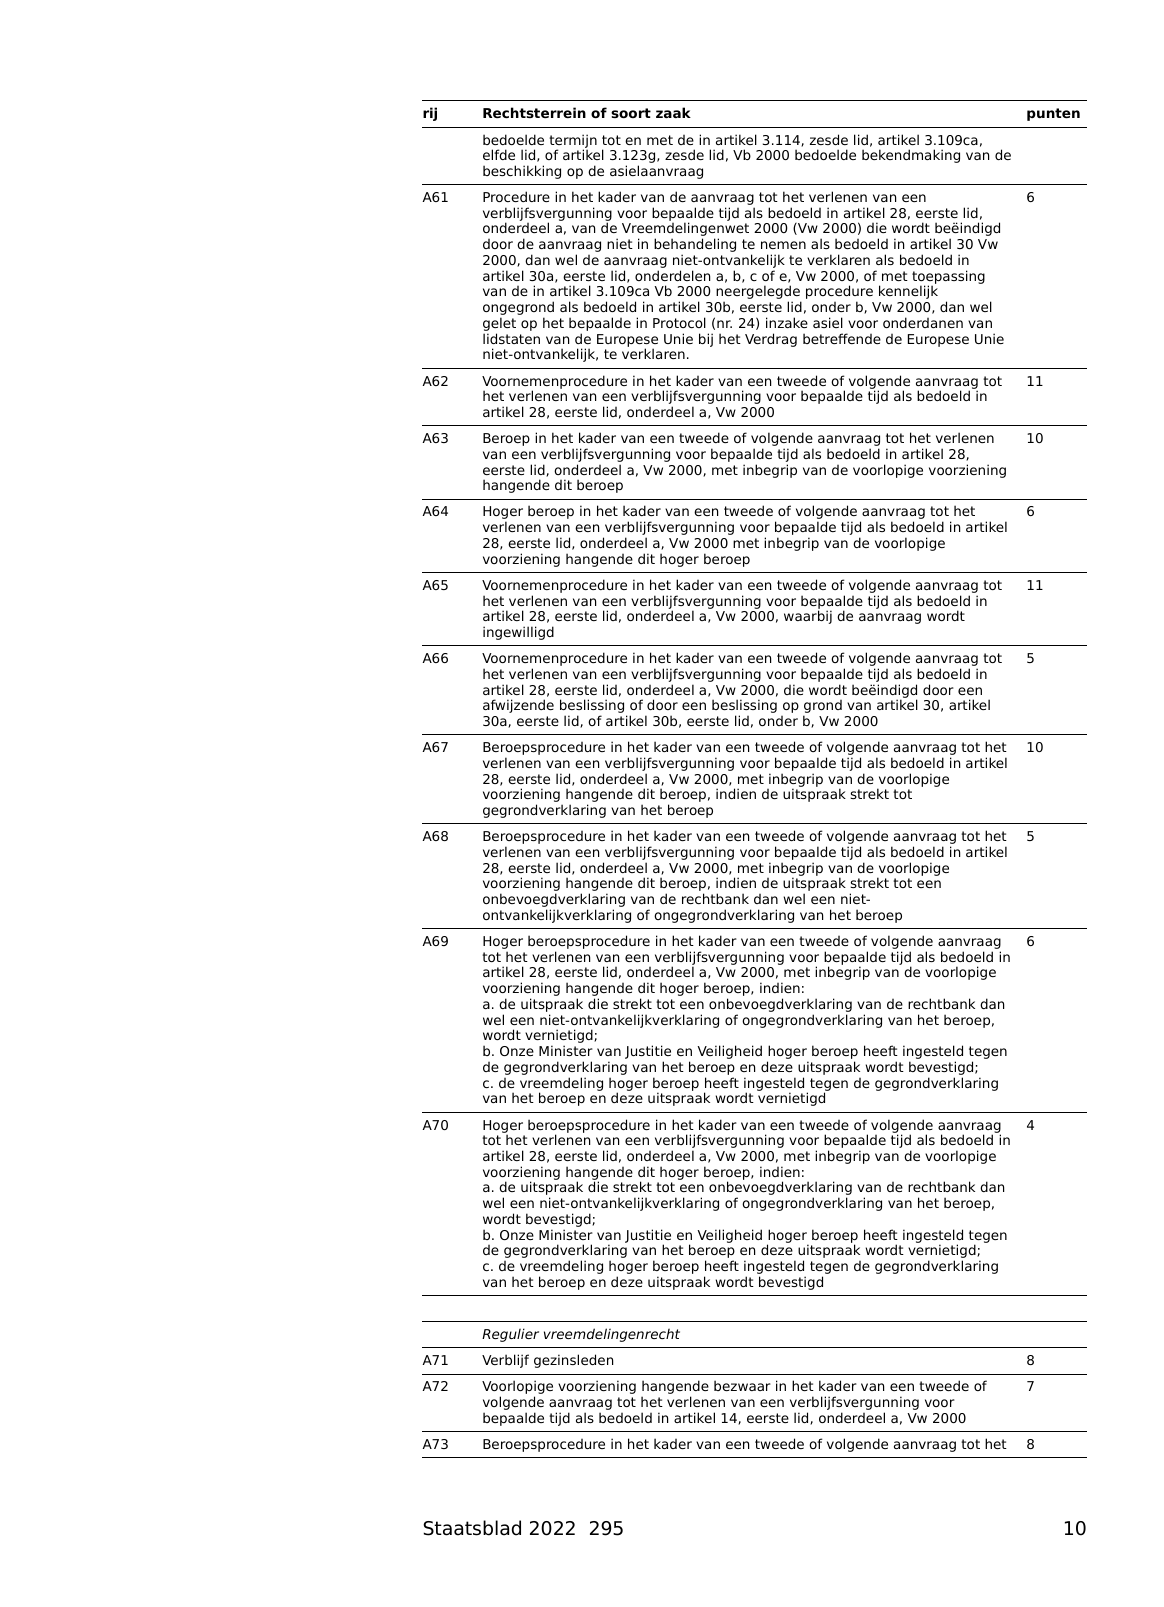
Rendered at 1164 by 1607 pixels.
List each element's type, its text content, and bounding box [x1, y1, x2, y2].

table_cell 8 [1020, 1348, 1087, 1373]
table_cell Hoger beroep in het kader van een tweede of volgende aanvraag tot het verlenen van een verblijfsvergunning voor bepaalde tijd als bedoeld in artikel 28, eerste lid, onderdeel a, Vw 2000 met inbegrip van de voorlopige voorziening hangende dit hoger beroep [476, 500, 1020, 572]
table_cell 10 [1020, 426, 1087, 498]
table_cell Beroep in het kader van een tweede of volgende aanvraag tot het verlenen van een verblijfsvergunning voor bepaalde tijd als bedoeld in artikel 28, eerste lid, onderdeel a, Vw 2000, met inbegrip van de voorlopige voorziening hangende dit beroep [476, 426, 1020, 498]
table_cell A71 [422, 1348, 476, 1373]
table_cell A73 [422, 1432, 476, 1457]
table_cell 11 [1020, 369, 1087, 425]
table_cell [1020, 1322, 1087, 1347]
table_cell A72 [422, 1375, 476, 1431]
table_header Rechtsterrein of soort zaak [476, 101, 1020, 127]
table_cell A63 [422, 426, 476, 498]
table_cell Beroepsprocedure in het kader van een tweede of volgende aanvraag tot het verlenen van een verblijfsvergunning voor bepaalde tijd als bedoeld in artikel 28, eerste lid, onderdeel a, Vw 2000, met inbegrip van de voorlopige voorziening hangende dit beroep, indien de uitspraak strekt tot een onbevoegdverklaring van de rechtbank dan wel een niet-ontvankelijkverklaring of ongegrondverklaring van het beroep [476, 824, 1020, 928]
table_cell [1020, 1296, 1087, 1321]
table_cell 7 [1020, 1375, 1087, 1431]
table_cell Beroepsprocedure in het kader van een tweede of volgende aanvraag tot het verlenen van een verblijfsvergunning voor bepaalde tijd als bedoeld in artikel 28, eerste lid, onderdeel a, Vw 2000, met inbegrip van de voorlopige voorziening hangende dit beroep, indien de uitspraak strekt tot gegrondverklaring van het beroep [476, 735, 1020, 823]
table_cell 4 [1020, 1113, 1087, 1295]
table_cell A66 [422, 646, 476, 734]
table_cell Voornemenprocedure in het kader van een tweede of volgende aanvraag tot het verlenen van een verblijfsvergunning voor bepaalde tijd als bedoeld in artikel 28, eerste lid, onderdeel a, Vw 2000, die wordt beëindigd door een afwijzende beslissing of door een beslissing op grond van artikel 30, artikel 30a, eerste lid, of artikel 30b, eerste lid, onder b, Vw 2000 [476, 646, 1020, 734]
table_cell Regulier vreemdelingenrecht [476, 1322, 1020, 1347]
table_cell bedoelde termijn tot en met de in artikel 3.114, zesde lid, artikel 3.109ca, elfde lid, of artikel 3.123g, zesde lid, Vb 2000 bedoelde bekendmaking van de beschikking op de asielaanvraag [476, 128, 1020, 184]
table_cell Verblijf gezinsleden [476, 1348, 1020, 1373]
table_cell 10 [1020, 735, 1087, 823]
table_cell [422, 1322, 476, 1347]
table_cell [1020, 128, 1087, 184]
table_cell [476, 1296, 1020, 1321]
table_cell 5 [1020, 824, 1087, 928]
table_cell Voornemenprocedure in het kader van een tweede of volgende aanvraag tot het verlenen van een verblijfsvergunning voor bepaalde tijd als bedoeld in artikel 28, eerste lid, onderdeel a, Vw 2000, waarbij de aanvraag wordt ingewilligd [476, 573, 1020, 645]
table_cell 6 [1020, 185, 1087, 368]
table_cell 8 [1020, 1432, 1087, 1457]
table_cell Hoger beroepsprocedure in het kader van een tweede of volgende aanvraag tot het verlenen van een verblijfsvergunning voor bepaalde tijd als bedoeld in artikel 28, eerste lid, onderdeel a, Vw 2000, met inbegrip van de voorlopige voorziening hangende dit hoger beroep, indien: a. de uitspraak die strekt tot een onbevoegdverklaring van de rechtbank dan wel een niet-ontvankelijkverklaring of ongegrondverklaring van het beroep, wordt bevestigd; b. Onze Minister van Justitie en Veiligheid hoger beroep heeft ingesteld tegen de gegrondverklaring van het beroep en deze uitspraak wordt vernietigd; c. de vreemdeling hoger beroep heeft ingesteld tegen de gegrondverklaring van het beroep en deze uitspraak wordt bevestigd [476, 1113, 1020, 1295]
table_cell A68 [422, 824, 476, 928]
table_header punten [1020, 101, 1087, 127]
table_cell A62 [422, 369, 476, 425]
table_cell A64 [422, 500, 476, 572]
table_cell A70 [422, 1113, 476, 1295]
table_cell 6 [1020, 500, 1087, 572]
table_cell 6 [1020, 929, 1087, 1112]
table_cell A67 [422, 735, 476, 823]
table_cell [422, 128, 476, 184]
table_cell 11 [1020, 573, 1087, 645]
table_cell [422, 1296, 476, 1321]
table_cell Procedure in het kader van de aanvraag tot het verlenen van een verblijfsvergunning voor bepaalde tijd als bedoeld in artikel 28, eerste lid, onderdeel a, van de Vreemdelingenwet 2000 (Vw 2000) die wordt beëindigd door de aanvraag niet in behandeling te nemen als bedoeld in artikel 30 Vw 2000, dan wel de aanvraag niet-ontvankelijk te verklaren als bedoeld in artikel 30a, eerste lid, onderdelen a, b, c of e, Vw 2000, of met toepassing van de in artikel 3.109ca Vb 2000 neergelegde procedure kennelijk ongegrond als bedoeld in artikel 30b, eerste lid, onder b, Vw 2000, dan wel gelet op het bepaalde in Protocol (nr. 24) inzake asiel voor onderdanen van lidstaten van de Europese Unie bij het Verdrag betreffende de Europese Unie niet-ontvankelijk, te verklaren. [476, 185, 1020, 368]
table_cell A69 [422, 929, 476, 1112]
table_cell Voorlopige voorziening hangende bezwaar in het kader van een tweede of volgende aanvraag tot het verlenen van een verblijfsvergunning voor bepaalde tijd als bedoeld in artikel 14, eerste lid, onderdeel a, Vw 2000 [476, 1375, 1020, 1431]
table_header rij [422, 101, 476, 127]
table_cell 5 [1020, 646, 1087, 734]
table_cell A65 [422, 573, 476, 645]
table_cell Beroepsprocedure in het kader van een tweede of volgende aanvraag tot het [476, 1432, 1020, 1457]
table_cell Voornemenprocedure in het kader van een tweede of volgende aanvraag tot het verlenen van een verblijfsvergunning voor bepaalde tijd als bedoeld in artikel 28, eerste lid, onderdeel a, Vw 2000 [476, 369, 1020, 425]
table_cell Hoger beroepsprocedure in het kader van een tweede of volgende aanvraag tot het verlenen van een verblijfsvergunning voor bepaalde tijd als bedoeld in artikel 28, eerste lid, onderdeel a, Vw 2000, met inbegrip van de voorlopige voorziening hangende dit hoger beroep, indien: a. de uitspraak die strekt tot een onbevoegdverklaring van de rechtbank dan wel een niet-ontvankelijkverklaring of ongegrondverklaring van het beroep, wordt vernietigd; b. Onze Minister van Justitie en Veiligheid hoger beroep heeft ingesteld tegen de gegrondverklaring van het beroep en deze uitspraak wordt bevestigd; c. de vreemdeling hoger beroep heeft ingesteld tegen de gegrondverklaring van het beroep en deze uitspraak wordt vernietigd [476, 929, 1020, 1112]
table_cell A61 [422, 185, 476, 368]
